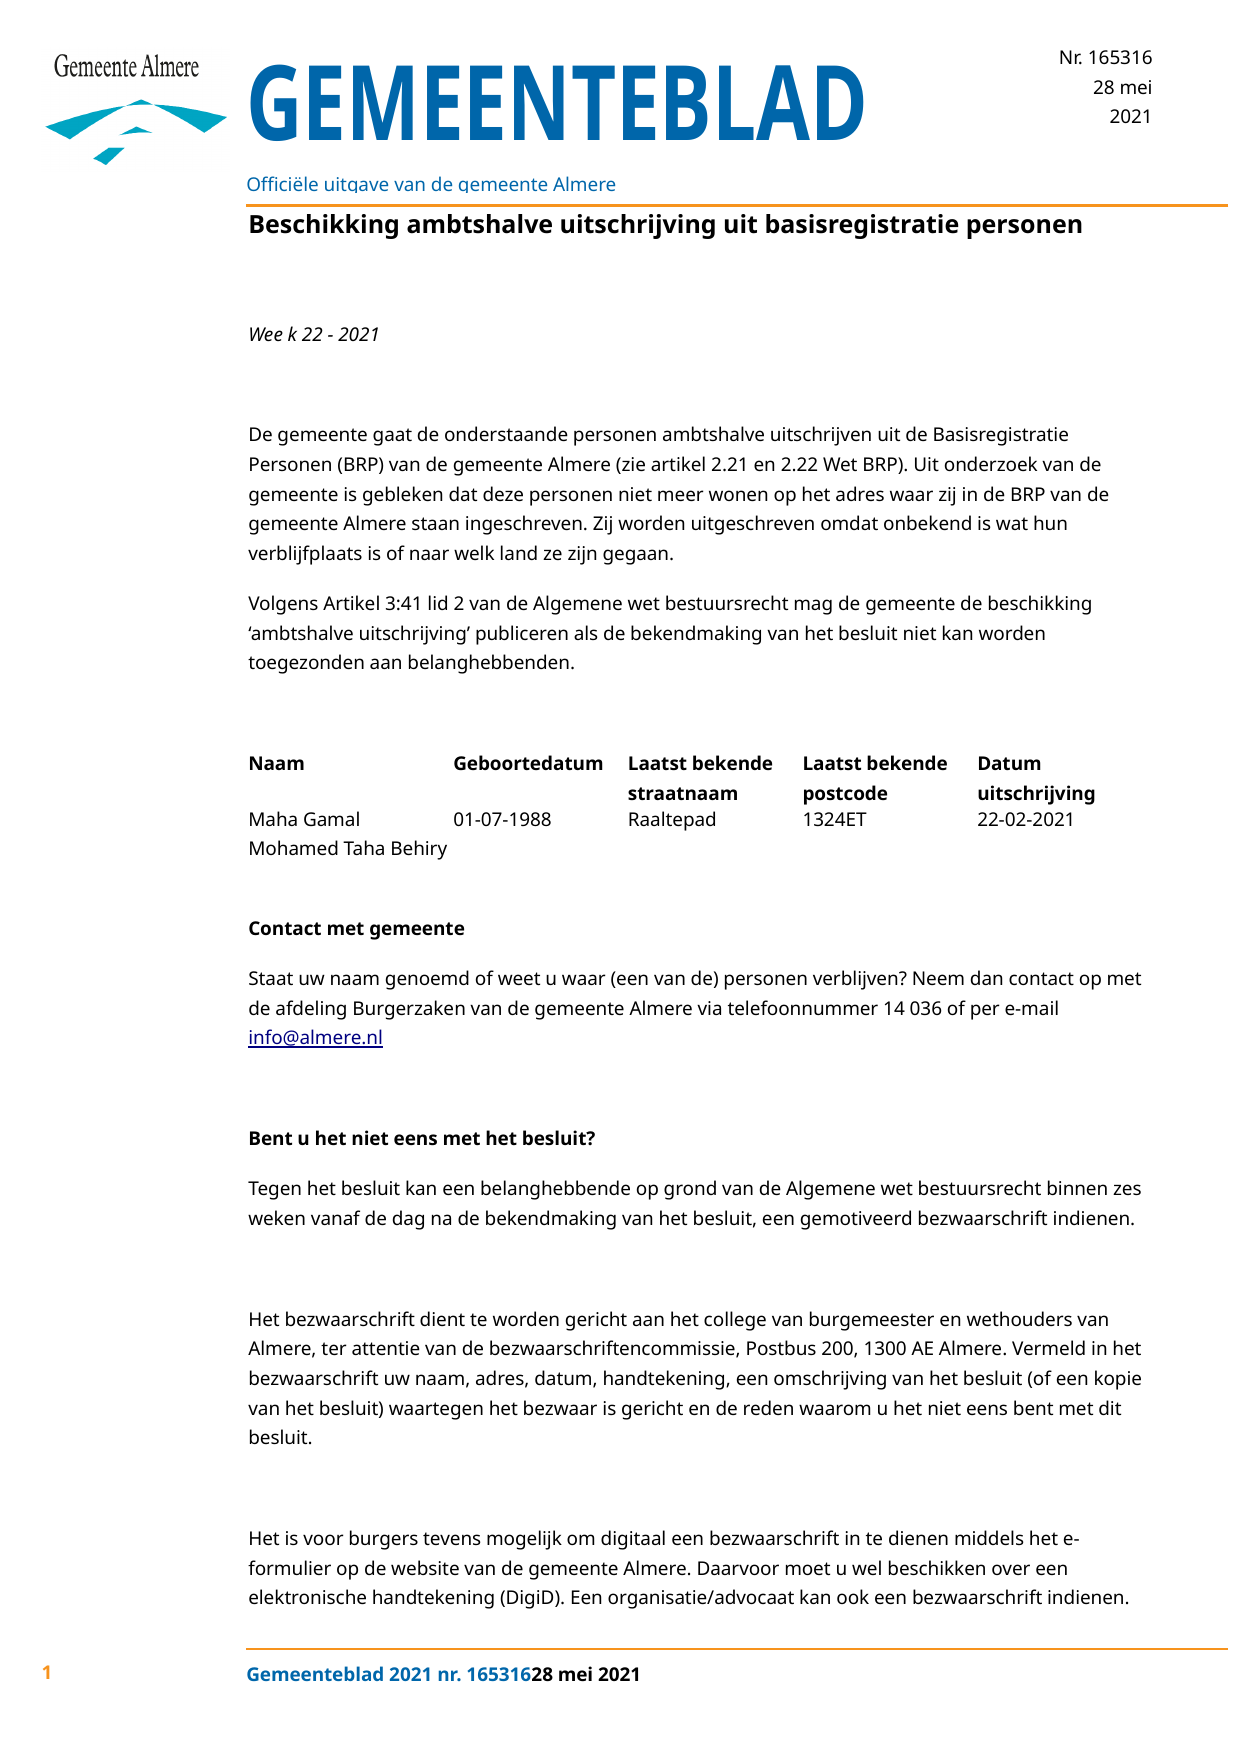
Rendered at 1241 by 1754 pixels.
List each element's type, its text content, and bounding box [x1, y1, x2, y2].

table_cell 1324ET [802, 806, 977, 861]
text Staat uw naam genoemd of weet u waar (een van de) personen verblijven? Neem dan contact op met de afdeling Burgerzaken van de gemeente Almere via telefoonnummer 14 036 of per e-mail info@almere.nl [248, 965, 1152, 1050]
table_header Datum uitschrijving [977, 750, 1152, 806]
table_header Geboortedatum [453, 750, 628, 806]
text Het is voor burgers tevens mogelijk om digitaal een bezwaarschrift in te dienen middels het e-formulier op de website van de gemeente Almere. Daarvoor moet u wel beschikken over een elektronische handtekening (DigiD). Een organisatie/advocaat kan ook een bezwaarschrift indienen. [248, 1525, 1152, 1610]
table_cell 01-07-1988 [453, 806, 628, 861]
table_cell Raaltepad [628, 806, 802, 861]
table_header Naam [248, 750, 453, 806]
picture [41, 47, 231, 172]
text Wee k 22 - 2021 [248, 321, 1152, 346]
text Volgens Artikel 3:41 lid 2 van de Algemene wet bestuursrecht mag de gemeente de beschikking ‘ambtshalve uitschrijving’ publiceren als de bekendmaking van het besluit niet kan worden toegezonden aan belanghebbenden. [248, 590, 1152, 675]
text De gemeente gaat de onderstaande personen ambtshalve uitschrijven uit de Basisregistratie Personen (BRP) van de gemeente Almere (zie artikel 2.21 en 2.22 Wet BRP). Uit onderzoek van de gemeente is gebleken dat deze personen niet meer wonen op het adres waar zij in de BRP van de gemeente Almere staan ingeschreven. Zij worden uitgeschreven omdat onbekend is wat hun verblijfplaats is of naar welk land ze zijn gegaan. [248, 422, 1152, 566]
table_cell Maha Gamal Mohamed Taha Behiry [248, 806, 453, 861]
text Contact met gemeente [248, 915, 1152, 940]
table_header Laatst bekende postcode [802, 750, 977, 806]
text Bent u het niet eens met het besluit? [248, 1125, 1152, 1151]
text Tegen het besluit kan een belanghebbende op grond van de Algemene wet bestuursrecht binnen zes weken vanaf de dag na de bekendmaking van het besluit, een gemotiveerd bezwaarschrift indienen. [248, 1176, 1152, 1231]
table_header Laatst bekende straatnaam [628, 750, 802, 806]
text Het bezwaarschrift dient te worden gericht aan het college van burgemeester en wethouders van Almere, ter attentie van de bezwaarschriftencommissie, Postbus 200, 1300 AE Almere. Vermeld in het bezwaarschrift uw naam, adres, datum, handtekening, een omschrijving van het besluit (of een kopie van het besluit) waartegen het bezwaar is gericht en de reden waarom u het niet eens bent met dit besluit. [248, 1306, 1152, 1450]
table_cell 22-02-2021 [977, 806, 1152, 861]
text Beschikking ambtshalve uitschrijving uit basisregistratie personen [248, 207, 1152, 241]
